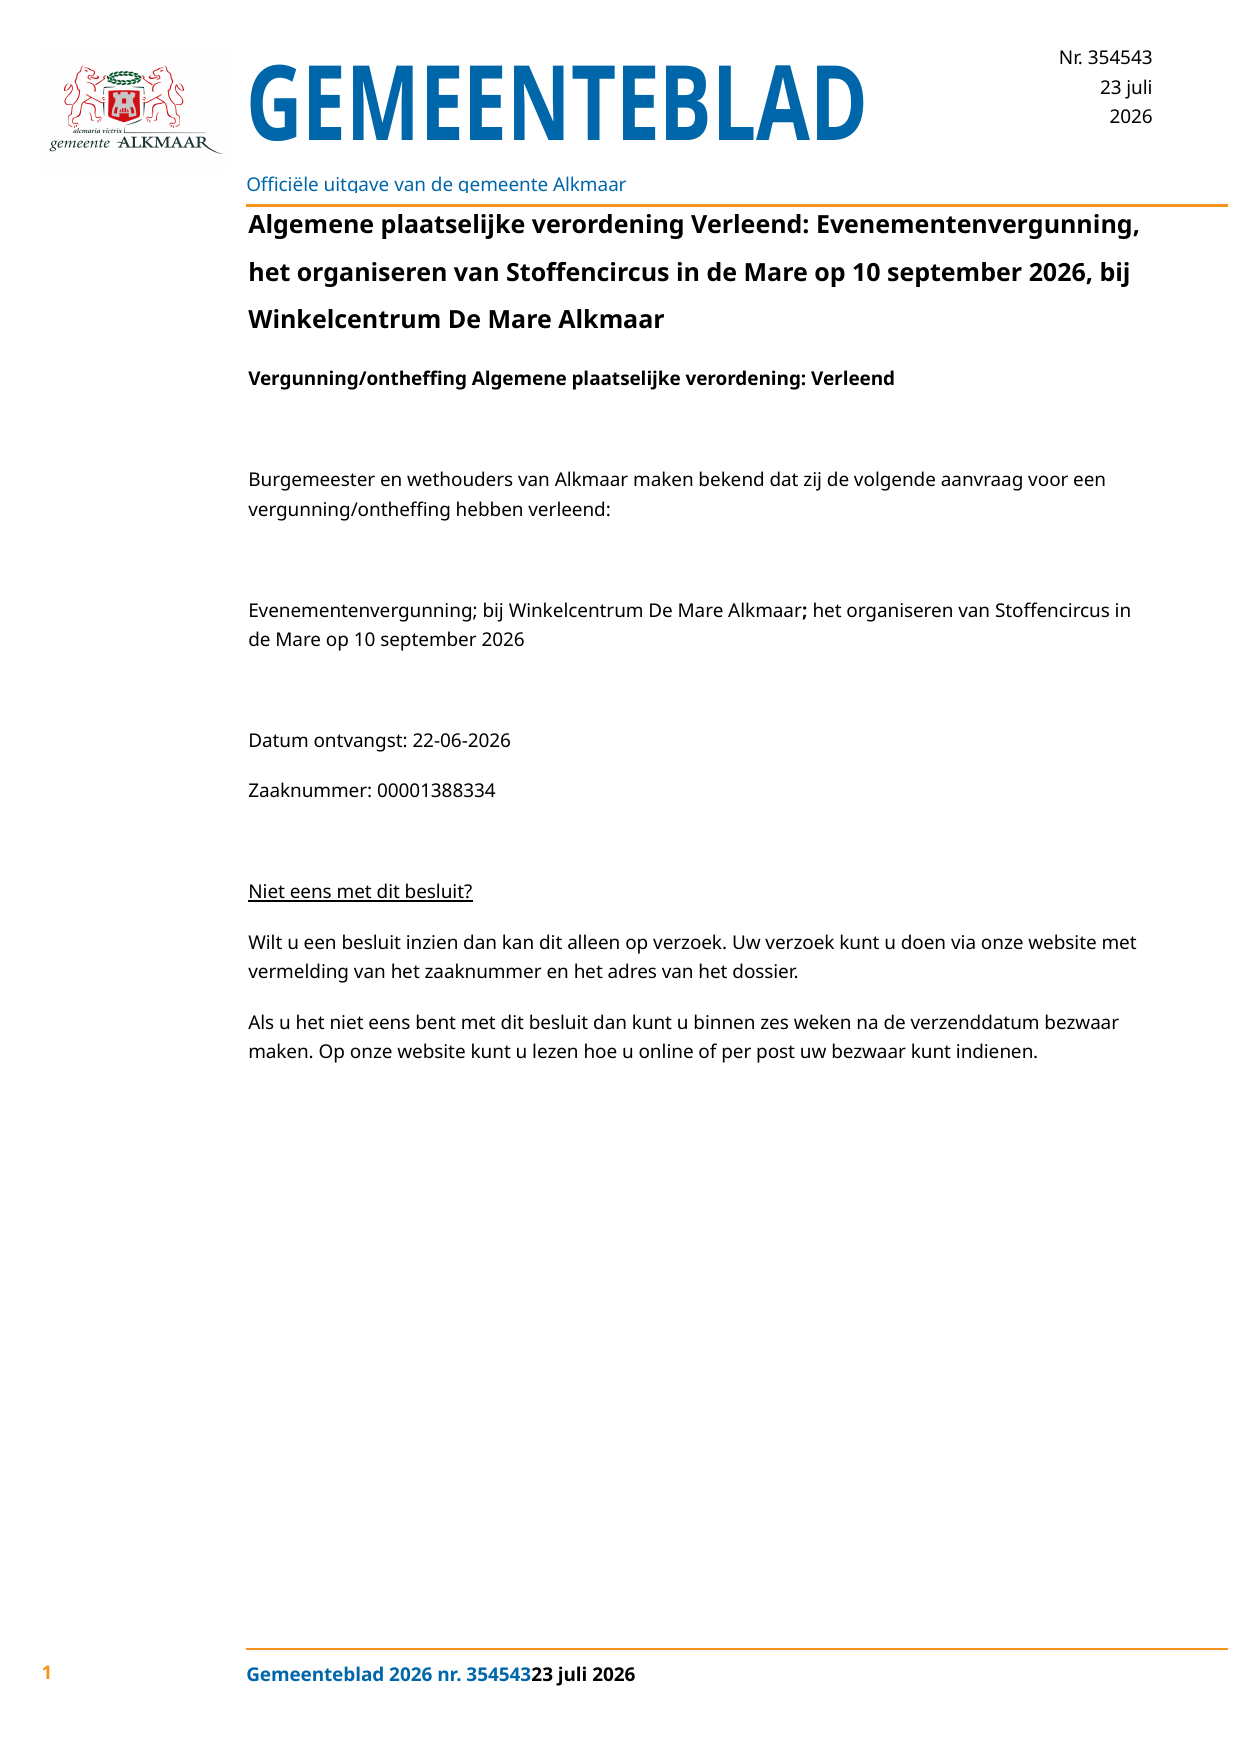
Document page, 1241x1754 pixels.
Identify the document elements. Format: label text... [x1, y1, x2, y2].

text Datum ontvangst: 22-06-2026 [248, 727, 1152, 753]
text Burgemeester en wethouders van Alkmaar maken bekend dat zij de volgende aanvraag voor een vergunning/ontheffing hebben verleend: [248, 466, 1152, 522]
text Als u het niet eens bent met dit besluit dan kunt u binnen zes weken na de verzenddatum bezwaar maken. Op onze website kunt u lezen hoe u online of per post uw bezwaar kunt indienen. [248, 1009, 1152, 1064]
text Niet eens met dit besluit? [248, 878, 1152, 904]
text Algemene plaatselijke verordening Verleend: Evenementenvergunning, het organiseren van Stoffencircus in de Mare op 10 september 2026, bij Winkelcentrum De Mare Alkmaar [248, 207, 1152, 336]
text Vergunning/ontheffing Algemene plaatselijke verordening: Verleend [248, 366, 1152, 391]
text Wilt u een besluit inzien dan kan dit alleen op verzoek. Uw verzoek kunt u doen via onze website met vermelding van het zaaknummer en het adres van het dossier. [248, 929, 1152, 984]
text Zaaknummer: 00001388334 [248, 778, 1152, 803]
text Evenementenvergunning; bij Winkelcentrum De Mare Alkmaar; het organiseren van Stoffencircus in de Mare op 10 september 2026 [248, 597, 1152, 652]
picture [41, 47, 231, 172]
